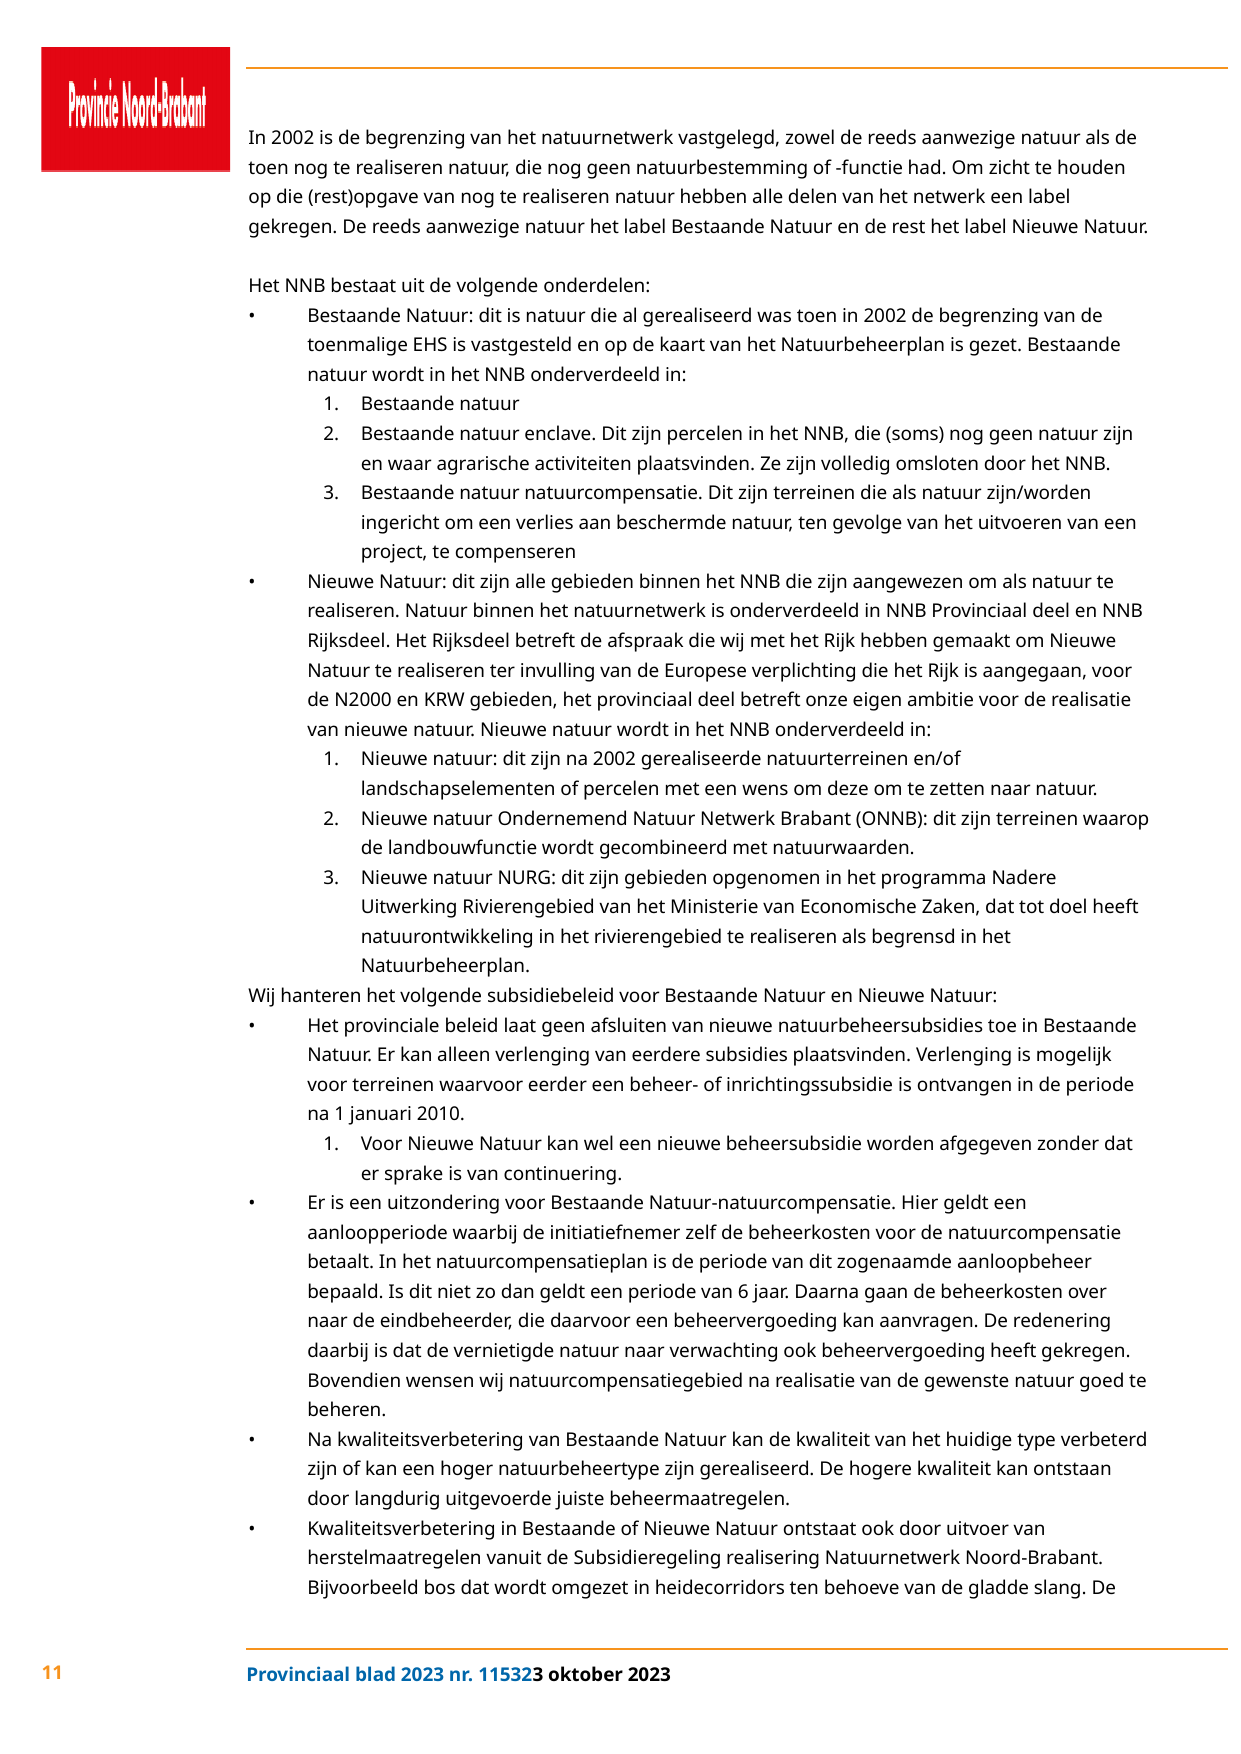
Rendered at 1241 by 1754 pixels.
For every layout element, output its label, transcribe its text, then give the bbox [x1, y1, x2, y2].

list Bestaande Natuur: dit is natuur die al gerealiseerd was toen in 2002 de begrenzing van de toenmalige EHS is vastgesteld en op de kaart van het Natuurbeheerplan is gezet. Bestaande natuur wordt in het NNB onderverdeeld in: [248, 302, 1152, 387]
text Wij hanteren het volgende subsidiebeleid voor Bestaande Natuur en Nieuwe Natuur: [248, 982, 1152, 1008]
list Bestaande natuur [323, 391, 1152, 416]
picture [41, 47, 231, 172]
list Nieuwe Natuur: dit zijn alle gebieden binnen het NNB die zijn aangewezen om als natuur te realiseren. Natuur binnen het natuurnetwerk is onderverdeeld in NNB Provinciaal deel en NNB Rijksdeel. Het Rijksdeel betreft de afspraak die wij met het Rijk hebben gemaakt om Nieuwe Natuur te realiseren ter invulling van de Europese verplichting die het Rijk is aangegaan, voor de N2000 en KRW gebieden, het provinciaal deel betreft onze eigen ambitie voor de realisatie van nieuwe natuur. Nieuwe natuur wordt in het NNB onderverdeeld in: [248, 568, 1152, 742]
list Bestaande natuur enclave. Dit zijn percelen in het NNB, die (soms) nog geen natuur zijn en waar agrarische activiteiten plaatsvinden. Ze zijn volledig omsloten door het NNB. [323, 420, 1152, 476]
list Bestaande natuur natuurcompensatie. Dit zijn terreinen die als natuur zijn/worden ingericht om een verlies aan beschermde natuur, ten gevolge van het uitvoeren van een project, te compenseren [323, 479, 1152, 564]
list Het provinciale beleid laat geen afsluiten van nieuwe natuurbeheersubsidies toe in Bestaande Natuur. Er kan alleen verlenging van eerdere subsidies plaatsvinden. Verlenging is mogelijk voor terreinen waarvoor eerder een beheer- of inrichtingssubsidie is ontvangen in de periode na 1 januari 2010. [248, 1012, 1152, 1126]
list Nieuwe natuur: dit zijn na 2002 gerealiseerde natuurterreinen en/of landschapselementen of percelen met een wens om deze om te zetten naar natuur. [323, 746, 1152, 801]
list Nieuwe natuur Ondernemend Natuur Netwerk Brabant (ONNB): dit zijn terreinen waarop de landbouwfunctie wordt gecombineerd met natuurwaarden. [323, 805, 1152, 860]
text In 2002 is de begrenzing van het natuurnetwerk vastgelegd, zowel de reeds aanwezige natuur als de toen nog te realiseren natuur, die nog geen natuurbestemming of -functie had. Om zicht te houden op die (rest)opgave van nog te realiseren natuur hebben alle delen van het netwerk een label gekregen. De reeds aanwezige natuur het label Bestaande Natuur en de rest het label Nieuwe Natuur. [248, 124, 1152, 239]
list Nieuwe natuur NURG: dit zijn gebieden opgenomen in het programma Nadere Uitwerking Rivierengebied van het Ministerie van Economische Zaken, dat tot doel heeft natuurontwikkeling in het rivierengebied te realiseren als begrensd in het Natuurbeheerplan. [323, 864, 1152, 978]
text Het NNB bestaat uit de volgende onderdelen: [248, 272, 1152, 298]
list Na kwaliteitsverbetering van Bestaande Natuur kan de kwaliteit van het huidige type verbeterd zijn of kan een hoger natuurbeheertype zijn gerealiseerd. De hogere kwaliteit kan ontstaan door langdurig uitgevoerde juiste beheermaatregelen. [248, 1426, 1152, 1511]
list Voor Nieuwe Natuur kan wel een nieuwe beheersubsidie worden afgegeven zonder dat er sprake is van continuering. [323, 1130, 1152, 1186]
list Er is een uitzondering voor Bestaande Natuur-natuurcompensatie. Hier geldt een aanloopperiode waarbij de initiatiefnemer zelf de beheerkosten voor de natuurcompensatie betaalt. In het natuurcompensatieplan is de periode van dit zogenaamde aanloopbeheer bepaald. Is dit niet zo dan geldt een periode van 6 jaar. Daarna gaan de beheerkosten over naar de eindbeheerder, die daarvoor een beheervergoeding kan aanvragen. De redenering daarbij is dat de vernietigde natuur naar verwachting ook beheervergoeding heeft gekregen. Bovendien wensen wij natuurcompensatiegebied na realisatie van de gewenste natuur goed te beheren. [248, 1189, 1152, 1422]
list Kwaliteitsverbetering in Bestaande of Nieuwe Natuur ontstaat ook door uitvoer van herstelmaatregelen vanuit de Subsidieregeling realisering Natuurnetwerk Noord-Brabant. Bijvoorbeeld bos dat wordt omgezet in heidecorridors ten behoeve van de gladde slang. De [248, 1515, 1152, 1600]
